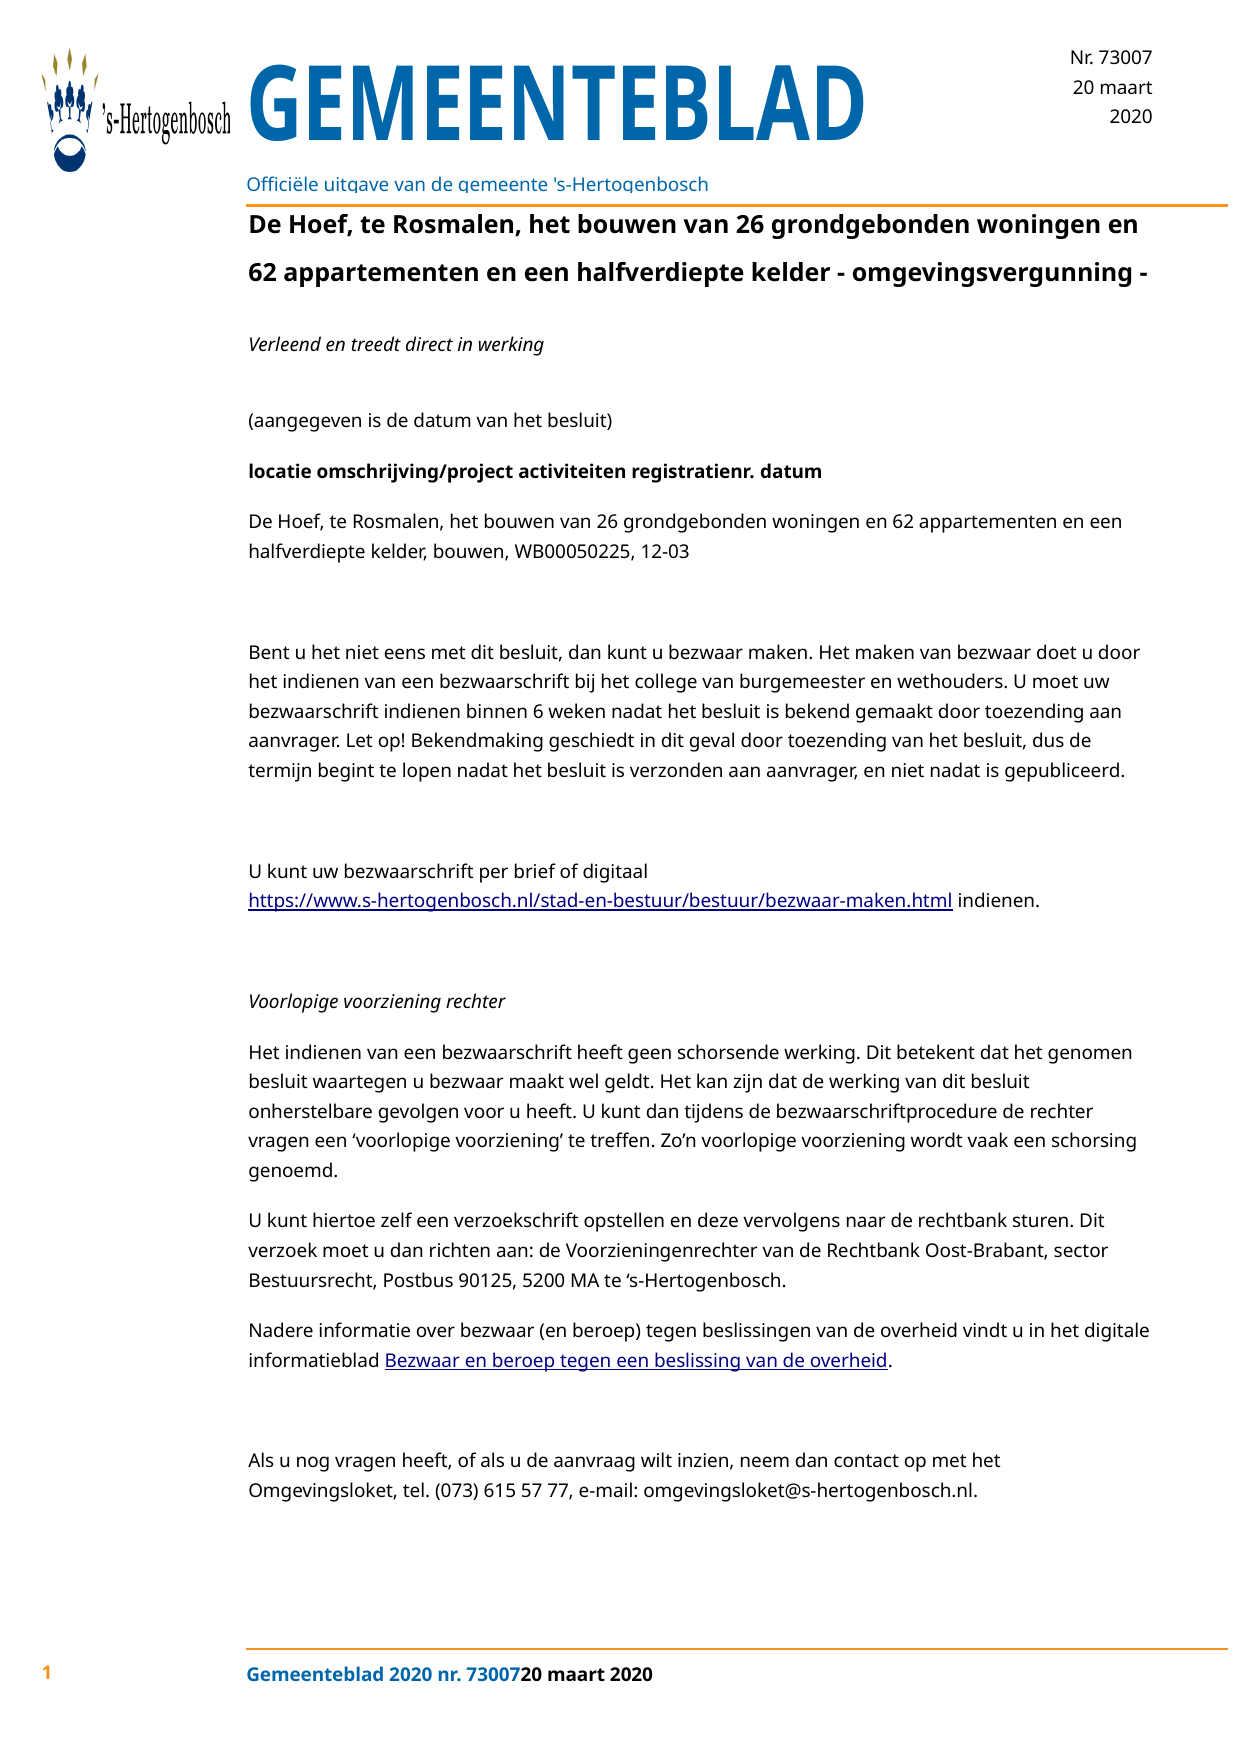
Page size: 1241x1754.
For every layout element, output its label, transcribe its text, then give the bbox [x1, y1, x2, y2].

text U kunt uw bezwaarschrift per brief of digitaal https://www.s-hertogenbosch.nl/stad-en-bestuur/bestuur/bezwaar-maken.html indienen. [248, 858, 1152, 913]
picture [41, 47, 231, 172]
text locatie omschrijving/project activiteiten registratienr. datum [248, 458, 1152, 484]
text De Hoef, te Rosmalen, het bouwen van 26 grondgebonden woningen en 62 appartementen en een halfverdiepte kelder, bouwen, WB00050225, 12-03 [248, 508, 1152, 564]
text Het indienen van een bezwaarschrift heeft geen schorsende werking. Dit betekent dat het genomen besluit waartegen u bezwaar maakt wel geldt. Het kan zijn dat de werking van dit besluit onherstelbare gevolgen voor u heeft. U kunt dan tijdens de bezwaarschriftprocedure de rechter vragen een ‘voorlopige voorziening’ te treffen. Zo’n voorlopige voorziening wordt vaak een schorsing genoemd. [248, 1039, 1152, 1183]
text U kunt hiertoe zelf een verzoekschrift opstellen en deze vervolgens naar de rechtbank sturen. Dit verzoek moet u dan richten aan: de Voorzieningenrechter van de Rechtbank Oost-Brabant, sector Bestuursrecht, Postbus 90125, 5200 MA te ‘s-Hertogenbosch. [248, 1208, 1152, 1292]
text De Hoef, te Rosmalen, het bouwen van 26 grondgebonden woningen en 62 appartementen en een halfverdiepte kelder - omgevingsvergunning - [248, 207, 1152, 288]
text Als u nog vragen heeft, of als u de aanvraag wilt inzien, neem dan contact op met het Omgevingsloket, tel. (073) 615 57 77, e-mail: omgevingsloket@s-hertogenbosch.nl. [248, 1448, 1152, 1503]
text Verleend en treedt direct in werking [248, 331, 1152, 357]
text Voorlopige voorziening rechter [248, 988, 1152, 1014]
text (aangegeven is de datum van het besluit) [248, 408, 1152, 433]
text Bent u het niet eens met dit besluit, dan kunt u bezwaar maken. Het maken van bezwaar doet u door het indienen van een bezwaarschrift bij het college van burgemeester en wethouders. U moet uw bezwaarschrift indienen binnen 6 weken nadat het besluit is bekend gemaakt door toezending aan aanvrager. Let op! Bekendmaking geschiedt in dit geval door toezending van het besluit, dus de termijn begint te lopen nadat het besluit is verzonden aan aanvrager, en niet nadat is gepubliceerd. [248, 639, 1152, 783]
text Nadere informatie over bezwaar (en beroep) tegen beslissingen van de overheid vindt u in het digitale informatieblad Bezwaar en beroep tegen een beslissing van de overheid. [248, 1317, 1152, 1372]
